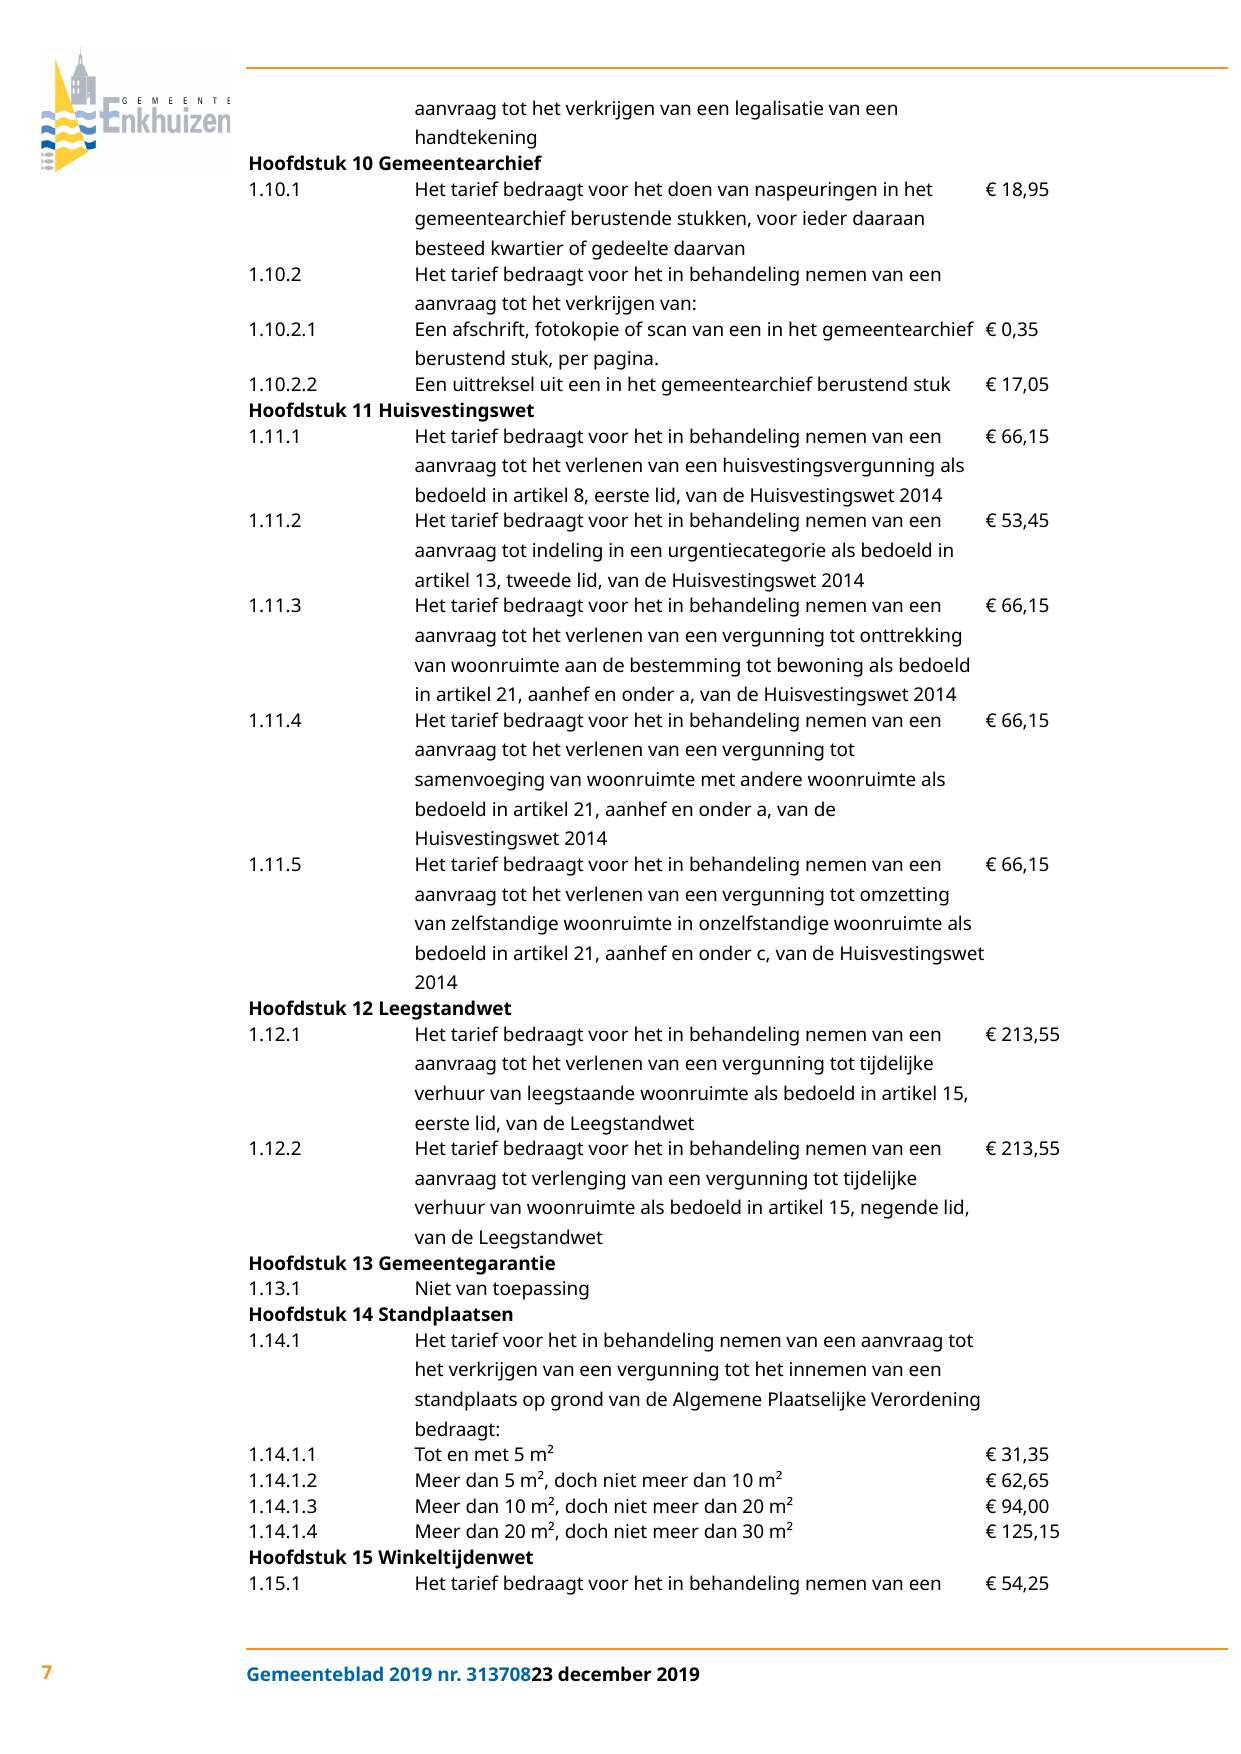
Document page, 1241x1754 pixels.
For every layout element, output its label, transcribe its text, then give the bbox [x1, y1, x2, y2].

table_cell 1.14.1.4 [248, 1519, 414, 1544]
table_cell Een uittreksel uit een in het gemeentearchief berustend stuk [414, 371, 985, 397]
table_cell [985, 261, 1152, 316]
table_cell Het tarief voor het in behandeling nemen van een aanvraag tot het verkrijgen van een vergunning tot het innemen van een standplaats op grond van de Algemene Plaatselijke Verordening bedraagt: [414, 1327, 985, 1442]
table_cell € 31,35 [985, 1442, 1152, 1467]
table_cell € 125,15 [985, 1519, 1152, 1544]
table_cell 1.11.2 [248, 508, 414, 593]
table_cell [985, 1276, 1152, 1301]
table_cell Het tarief bedraagt voor het in behandeling nemen van een [414, 1570, 985, 1596]
table_cell 1.11.5 [248, 851, 414, 995]
table_cell [985, 1327, 1152, 1442]
table_cell 1.10.2.1 [248, 316, 414, 371]
picture [41, 47, 231, 172]
table_cell Meer dan 10 m², doch niet meer dan 20 m² [414, 1493, 985, 1519]
table_cell Hoofdstuk 15 Winkeltijdenwet [248, 1545, 1152, 1570]
table_cell Hoofdstuk 11 Huisvestingswet [248, 397, 1152, 423]
table_cell Het tarief bedraagt voor het in behandeling nemen van een aanvraag tot het verlenen van een vergunning tot samenvoeging van woonruimte met andere woonruimte als bedoeld in artikel 21, aanhef en onder a, van de Huisvestingswet 2014 [414, 707, 985, 851]
table_cell 1.11.4 [248, 707, 414, 851]
table_cell 1.14.1.2 [248, 1467, 414, 1493]
table_cell Het tarief bedraagt voor het in behandeling nemen van een aanvraag tot indeling in een urgentiecategorie als bedoeld in artikel 13, tweede lid, van de Huisvestingswet 2014 [414, 508, 985, 593]
table_cell Hoofdstuk 13 Gemeentegarantie [248, 1250, 1152, 1276]
table_cell Het tarief bedraagt voor het in behandeling nemen van een aanvraag tot het verlenen van een vergunning tot onttrekking van woonruimte aan de bestemming tot bewoning als bedoeld in artikel 21, aanhef en onder a, van de Huisvestingswet 2014 [414, 593, 985, 707]
table_cell 1.13.1 [248, 1276, 414, 1301]
table_cell Meer dan 5 m², doch niet meer dan 10 m² [414, 1467, 985, 1493]
table_cell 1.10.2 [248, 261, 414, 316]
table_cell € 54,25 [985, 1570, 1152, 1596]
table_cell Het tarief bedraagt voor het in behandeling nemen van een aanvraag tot het verkrijgen van: [414, 261, 985, 316]
table_cell 1.14.1.3 [248, 1493, 414, 1519]
table_cell [985, 95, 1152, 150]
table_cell 1.10.1 [248, 176, 414, 261]
table_cell Het tarief bedraagt voor het in behandeling nemen van een aanvraag tot het verlenen van een vergunning tot tijdelijke verhuur van leegstaande woonruimte als bedoeld in artikel 15, eerste lid, van de Leegstandwet [414, 1021, 985, 1135]
table_cell € 62,65 [985, 1467, 1152, 1493]
table_cell Een afschrift, fotokopie of scan van een in het gemeentearchief berustend stuk, per pagina. [414, 316, 985, 371]
table_cell 1.15.1 [248, 1570, 414, 1596]
table_cell Het tarief bedraagt voor het doen van naspeuringen in het gemeentearchief berustende stukken, voor ieder daaraan besteed kwartier of gedeelte daarvan [414, 176, 985, 261]
table_cell [248, 95, 414, 150]
table_cell € 18,95 [985, 176, 1152, 261]
table_cell € 0,35 [985, 316, 1152, 371]
table_cell € 66,15 [985, 593, 1152, 707]
table_cell 1.14.1 [248, 1327, 414, 1442]
table_cell Niet van toepassing [414, 1276, 985, 1301]
table_cell € 66,15 [985, 851, 1152, 995]
table_cell € 94,00 [985, 1493, 1152, 1519]
table_cell € 213,55 [985, 1135, 1152, 1250]
table_cell Hoofdstuk 14 Standplaatsen [248, 1301, 1152, 1327]
table_cell Hoofdstuk 10 Gemeentearchief [248, 150, 1152, 176]
table_cell Het tarief bedraagt voor het in behandeling nemen van een aanvraag tot het verlenen van een vergunning tot omzetting van zelfstandige woonruimte in onzelfstandige woonruimte als bedoeld in artikel 21, aanhef en onder c, van de Huisvestingswet 2014 [414, 851, 985, 995]
table_cell Hoofdstuk 12 Leegstandwet [248, 995, 1152, 1021]
table_cell € 53,45 [985, 508, 1152, 593]
table_cell aanvraag tot het verkrijgen van een legalisatie van een handtekening [414, 95, 985, 150]
table_cell 1.12.2 [248, 1135, 414, 1250]
table_cell Het tarief bedraagt voor het in behandeling nemen van een aanvraag tot het verlenen van een huisvestingsvergunning als bedoeld in artikel 8, eerste lid, van de Huisvestingswet 2014 [414, 423, 985, 508]
table_cell 1.12.1 [248, 1021, 414, 1135]
table_cell 1.11.1 [248, 423, 414, 508]
table_cell Meer dan 20 m², doch niet meer dan 30 m² [414, 1519, 985, 1544]
table_cell 1.11.3 [248, 593, 414, 707]
table_cell Het tarief bedraagt voor het in behandeling nemen van een aanvraag tot verlenging van een vergunning tot tijdelijke verhuur van woonruimte als bedoeld in artikel 15, negende lid, van de Leegstandwet [414, 1135, 985, 1250]
table_cell € 66,15 [985, 707, 1152, 851]
table_cell Tot en met 5 m² [414, 1442, 985, 1467]
table_cell € 213,55 [985, 1021, 1152, 1135]
table_cell € 17,05 [985, 371, 1152, 397]
table_cell 1.10.2.2 [248, 371, 414, 397]
table_cell 1.14.1.1 [248, 1442, 414, 1467]
table_cell € 66,15 [985, 423, 1152, 508]
